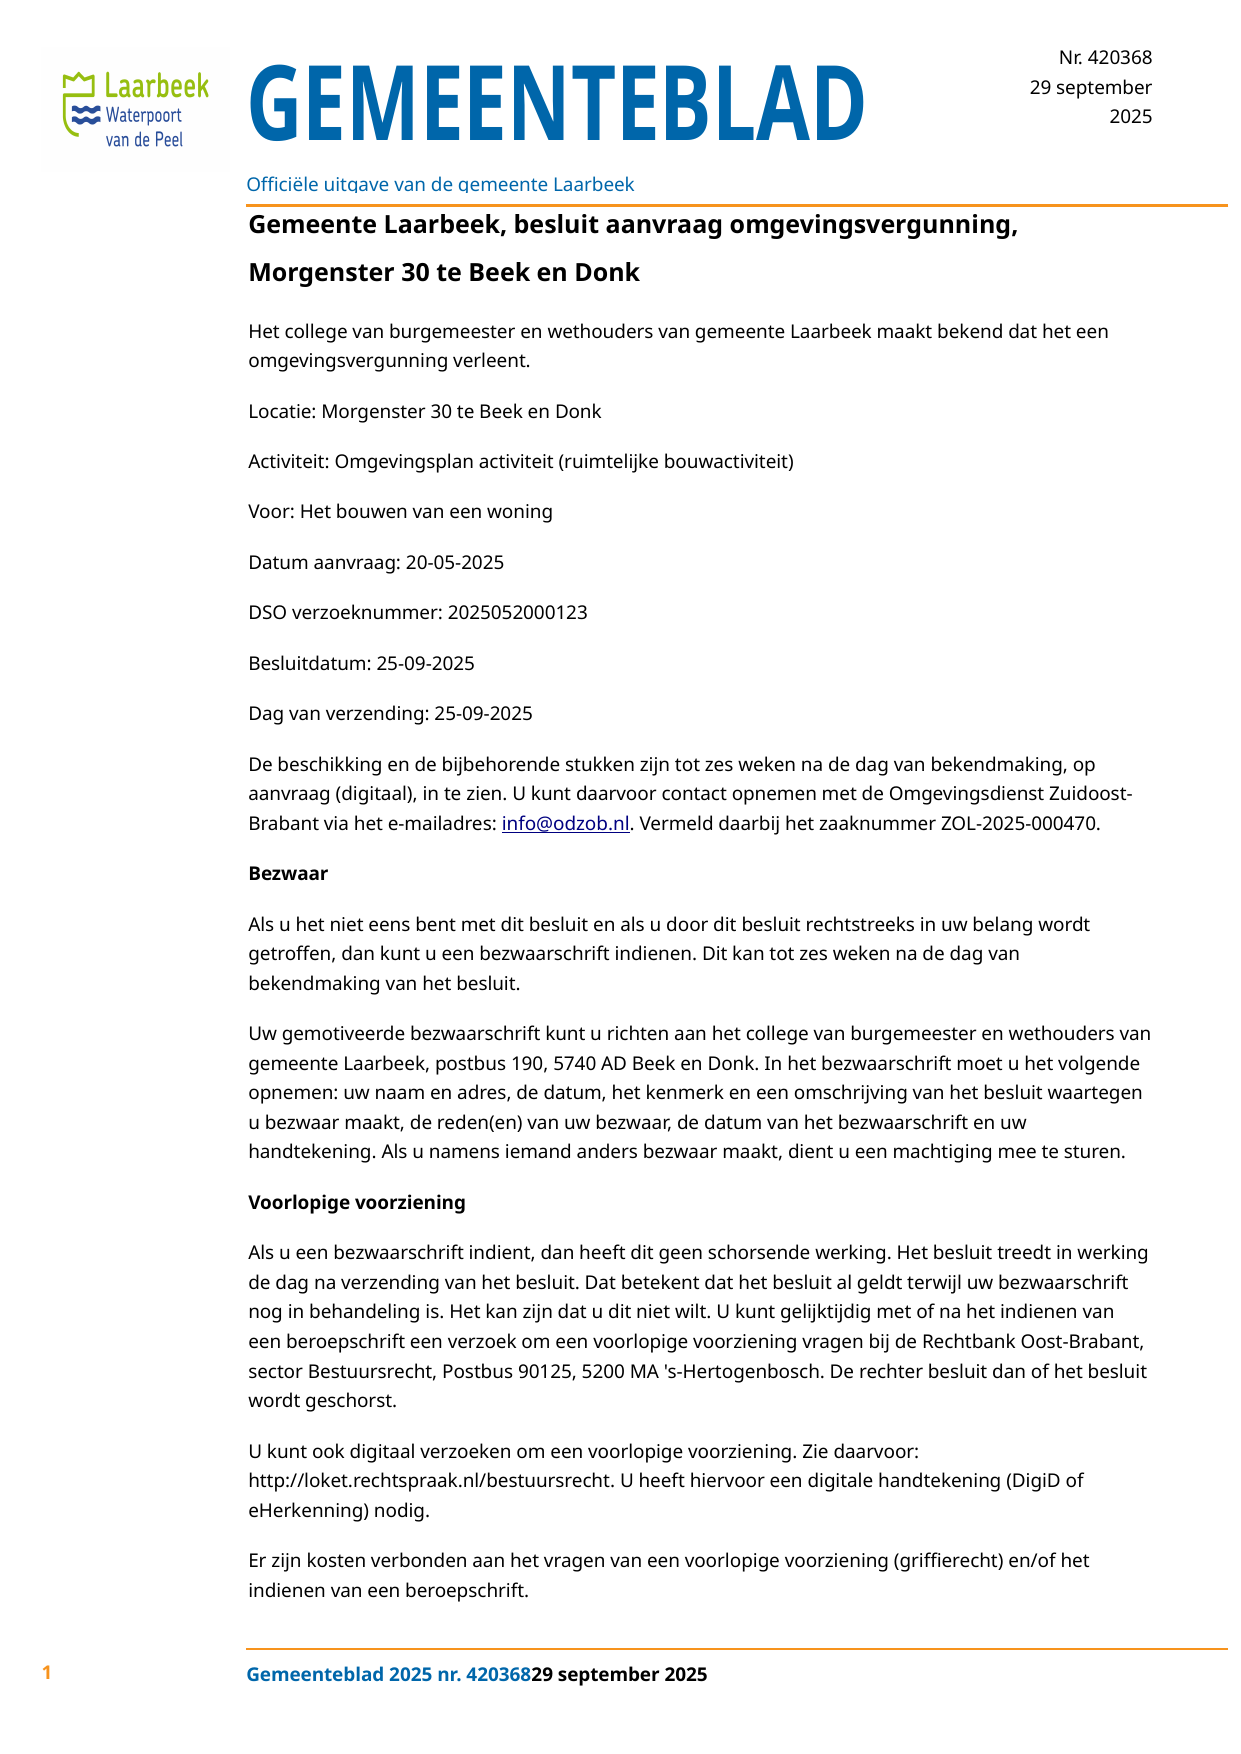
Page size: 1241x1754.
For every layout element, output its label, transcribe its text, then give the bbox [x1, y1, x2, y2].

text Als u een bezwaarschrift indient, dan heeft dit geen schorsende werking. Het besluit treedt in werking de dag na verzending van het besluit. Dat betekent dat het besluit al geldt terwijl uw bezwaarschrift nog in behandeling is. Het kan zijn dat u dit niet wilt. U kunt gelijktijdig met of na het indienen van een beroepschrift een verzoek om een voorlopige voorziening vragen bij de Rechtbank Oost-Brabant, sector Bestuursrecht, Postbus 90125, 5200 MA 's‑Hertogenbosch. De rechter besluit dan of het besluit wordt geschorst. [248, 1239, 1152, 1413]
text Gemeente Laarbeek, besluit aanvraag omgevingsvergunning, Morgenster 30 te Beek en Donk [248, 207, 1152, 288]
text Locatie: Morgenster 30 te Beek en Donk [248, 398, 1152, 424]
text Er zijn kosten verbonden aan het vragen van een voorlopige voorziening (griffierecht) en/of het indienen van een beroepschrift. [248, 1547, 1152, 1603]
text Bezwaar [248, 860, 1152, 886]
text Uw gemotiveerde bezwaarschrift kunt u richten aan het college van burgemeester en wethouders van gemeente Laarbeek, postbus 190, 5740 AD Beek en Donk. In het bezwaarschrift moet u het volgende opnemen: uw naam en adres, de datum, het kenmerk en een omschrijving van het besluit waartegen u bezwaar maakt, de reden(en) van uw bezwaar, de datum van het bezwaarschrift en uw handtekening. Als u namens iemand anders bezwaar maakt, dient u een machtiging mee te sturen. [248, 1020, 1152, 1164]
text Dag van verzending: 25-09-2025 [248, 700, 1152, 726]
text Voor: Het bouwen van een woning [248, 499, 1152, 524]
text U kunt ook digitaal verzoeken om een voorlopige voorziening. Zie daarvoor: http://loket.rechtspraak.nl/bestuursrecht. U heeft hiervoor een digitale handtekening (DigiD of eHerkenning) nodig. [248, 1438, 1152, 1523]
text Besluitdatum: 25-09-2025 [248, 650, 1152, 676]
text Het college van burgemeester en wethouders van gemeente Laarbeek maakt bekend dat het een omgevingsvergunning verleent. [248, 318, 1152, 373]
text De beschikking en de bijbehorende stukken zijn tot zes weken na de dag van bekendmaking, op aanvraag (digitaal), in te zien. U kunt daarvoor contact opnemen met de Omgevingsdienst Zuidoost-Brabant via het e-mailadres: info@odzob.nl. Vermeld daarbij het zaaknummer ZOL-2025-000470. [248, 751, 1152, 836]
picture [41, 47, 231, 172]
text DSO verzoeknummer: 2025052000123 [248, 599, 1152, 625]
text Voorlopige voorziening [248, 1189, 1152, 1215]
text Als u het niet eens bent met dit besluit en als u door dit besluit rechtstreeks in uw belang wordt getroffen, dan kunt u een bezwaarschrift indienen. Dit kan tot zes weken na de dag van bekendmaking van het besluit. [248, 911, 1152, 996]
text Activiteit: Omgevingsplan activiteit (ruimtelijke bouwactiviteit) [248, 448, 1152, 474]
text Datum aanvraag: 20-05-2025 [248, 549, 1152, 575]
